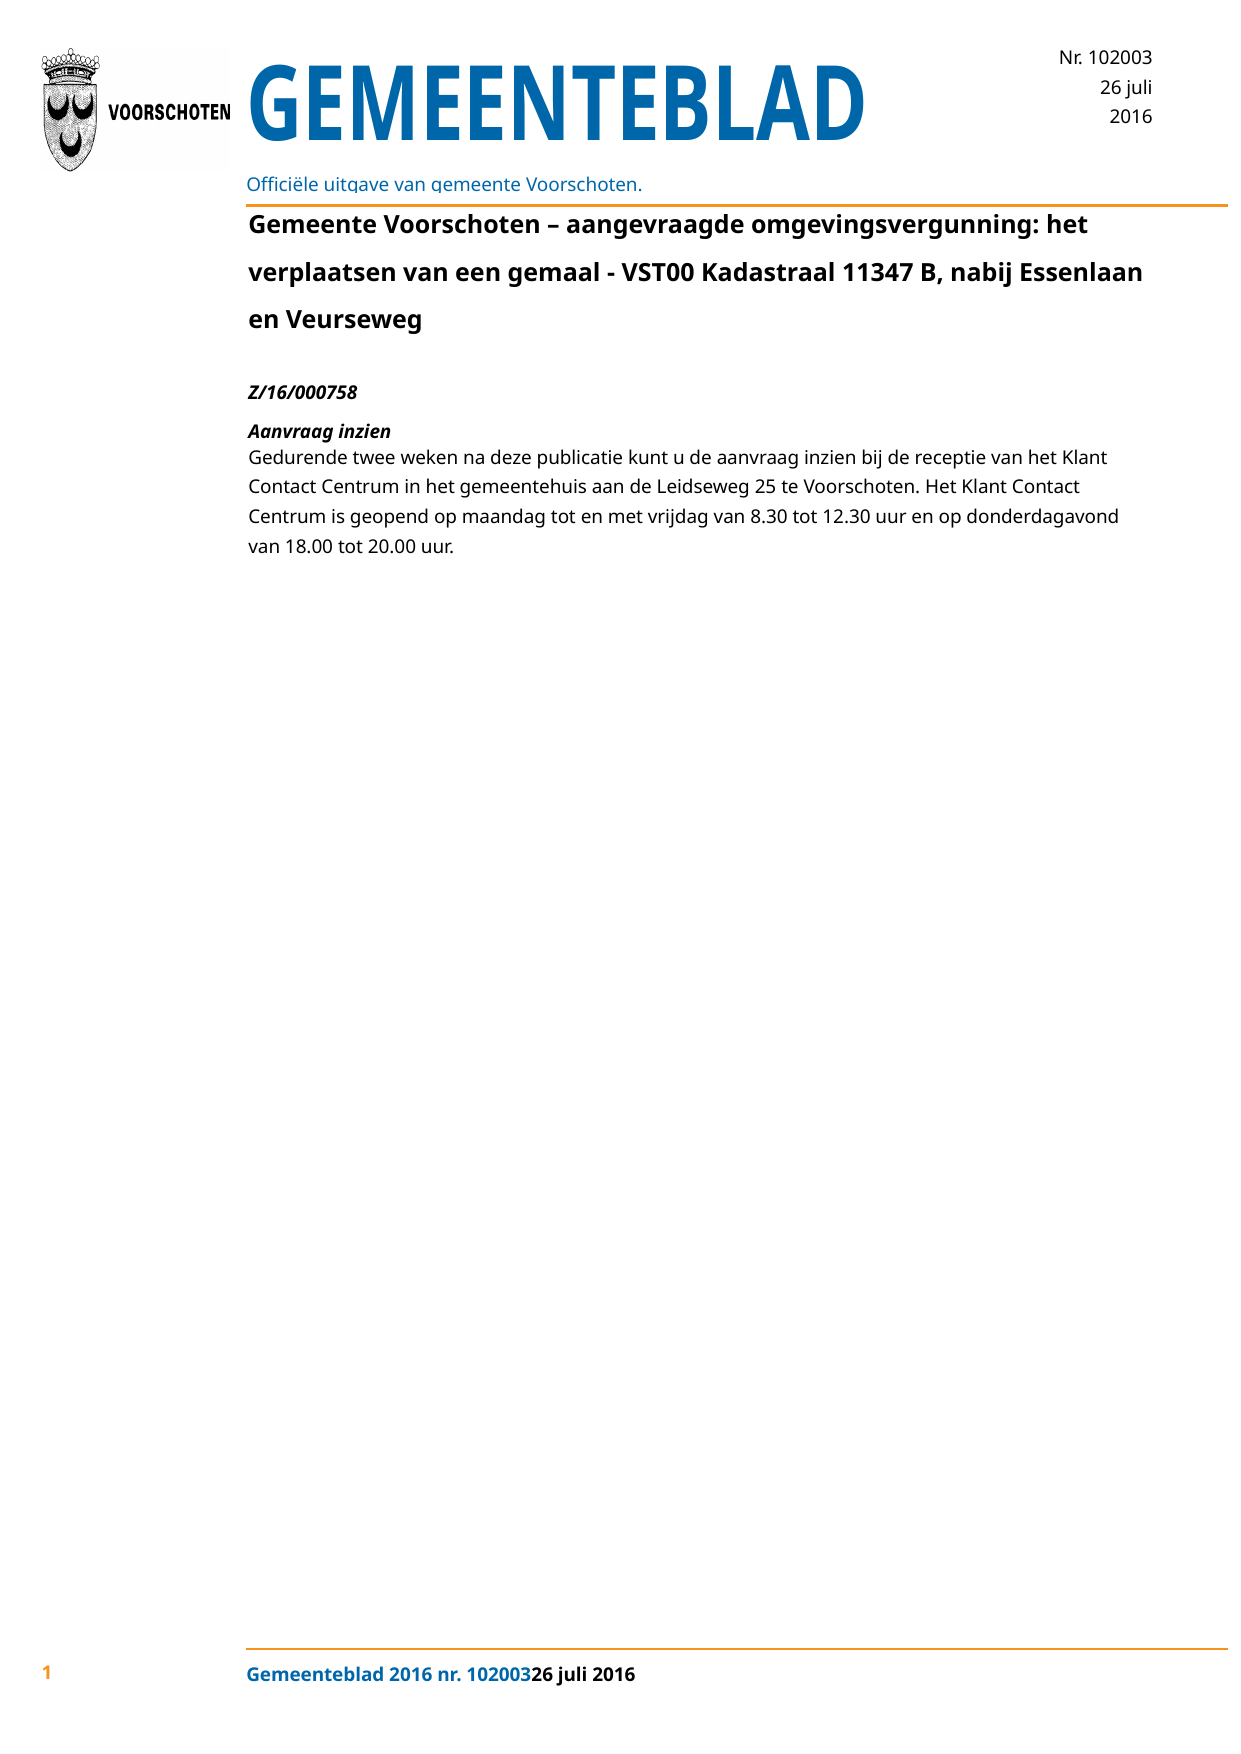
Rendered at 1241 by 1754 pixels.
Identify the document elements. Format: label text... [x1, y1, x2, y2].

text Aanvraag inzien [248, 418, 1152, 444]
text Z/16/000758 [248, 379, 1152, 405]
picture [41, 47, 231, 172]
text Gemeente Voorschoten – aangevraagde omgevingsvergunning: het verplaatsen van een gemaal - VST00 Kadastraal 11347 B, nabij Essenlaan en Veurseweg [248, 207, 1152, 336]
text Gedurende twee weken na deze publicatie kunt u de aanvraag inzien bij de receptie van het Klant Contact Centrum in het gemeentehuis aan de Leidseweg 25 te Voorschoten. Het Klant Contact Centrum is geopend op maandag tot en met vrijdag van 8.30 tot 12.30 uur en op donderdagavond van 18.00 tot 20.00 uur. [248, 444, 1152, 558]
